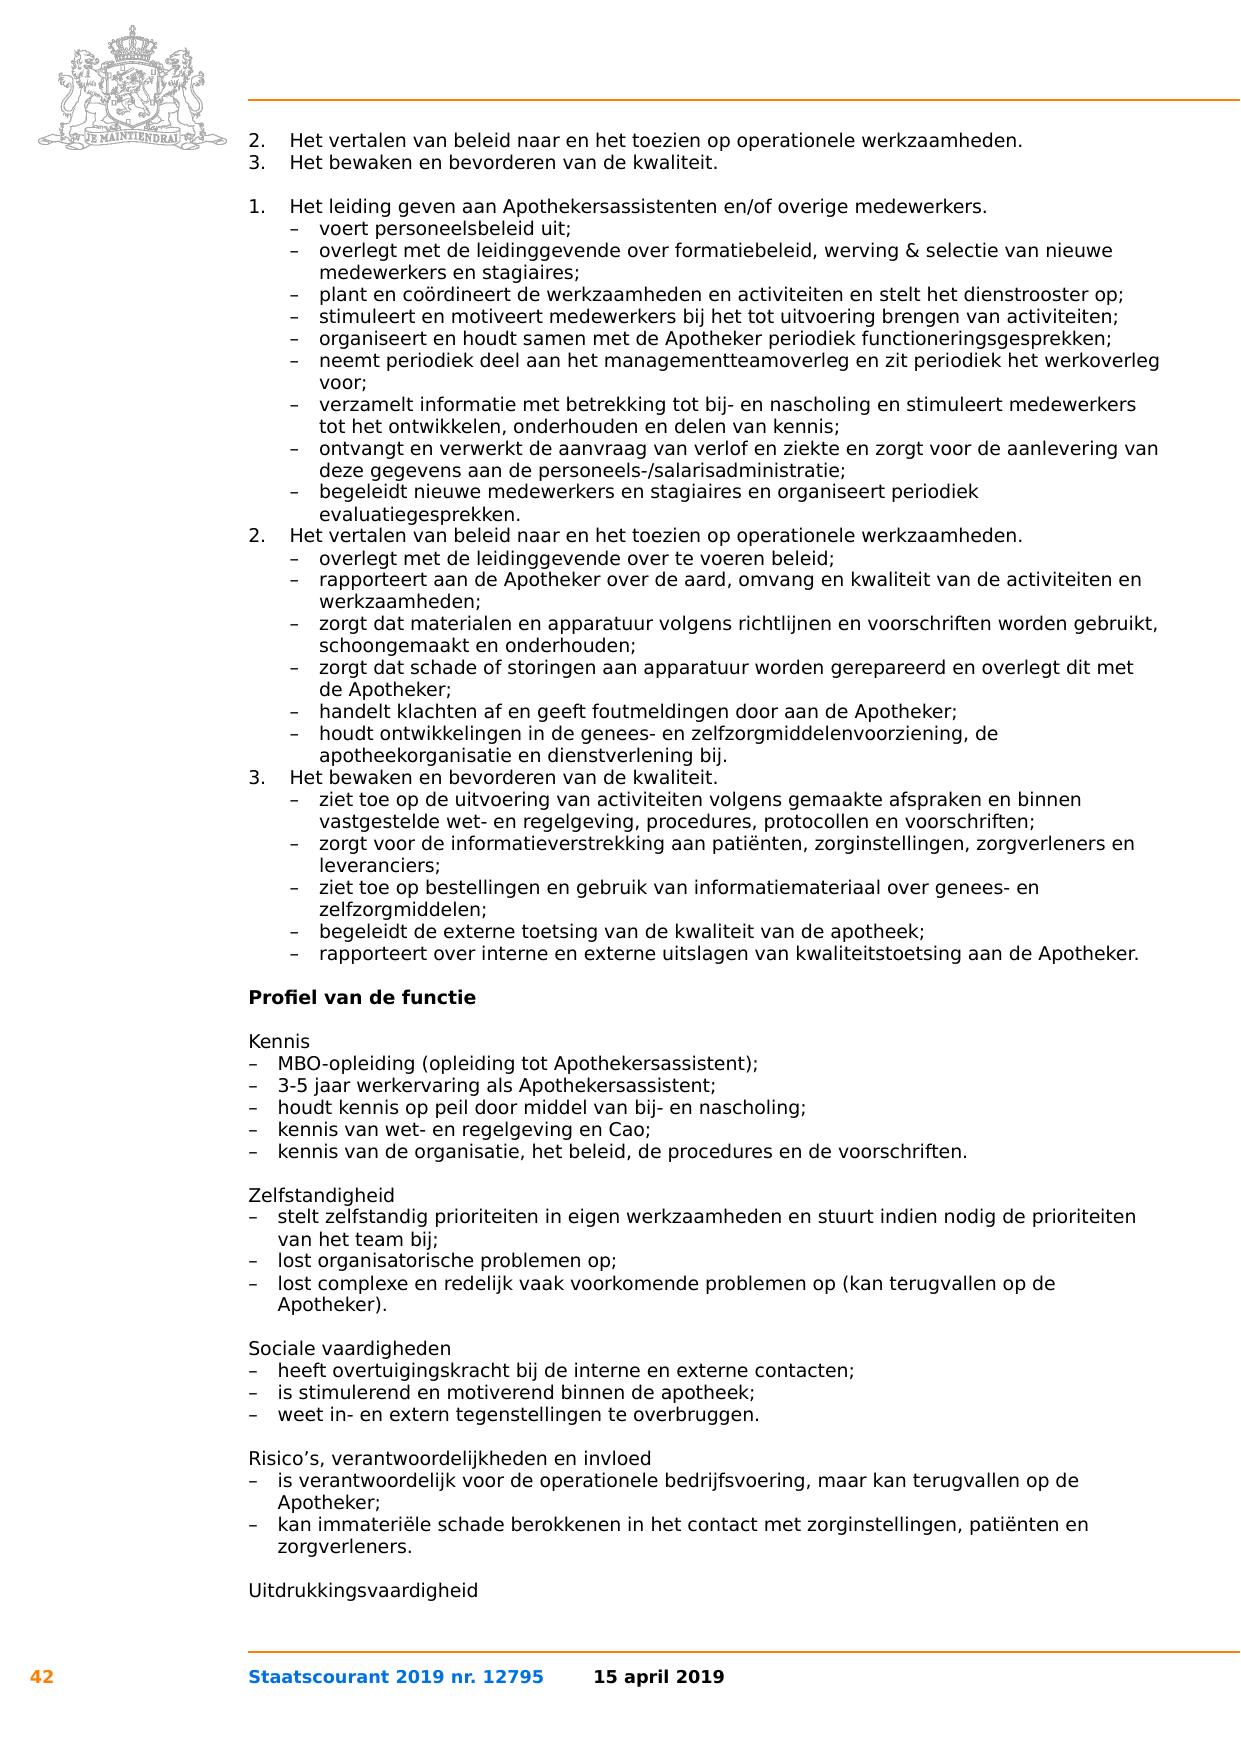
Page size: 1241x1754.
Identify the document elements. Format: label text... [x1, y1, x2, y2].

text – is stimulerend en motiverend binnen de apotheek; [248, 1382, 1163, 1404]
text – weet in- en extern tegenstellingen te overbruggen. [248, 1404, 1163, 1426]
text – ziet toe op de uitvoering van activiteiten volgens gemaakte afspraken en binnen vastgestelde wet- en regelgeving, procedures, protocollen en voorschriften; [289, 789, 1163, 833]
text – kennis van wet- en regelgeving en Cao; [248, 1119, 1163, 1141]
subtitle Profiel van de functie [248, 987, 1163, 1009]
text 2. Het vertalen van beleid naar en het toezien op operationele werkzaamheden. [248, 525, 1163, 547]
text – organiseert en houdt samen met de Apotheker periodiek functioneringsgesprekken; [289, 328, 1163, 349]
text – neemt periodiek deel aan het managementteamoverleg en zit periodiek het werkoverleg voor; [289, 349, 1163, 393]
text – lost complexe en redelijk vaak voorkomende problemen op (kan terugvallen op de Apotheker). [248, 1272, 1163, 1316]
text Sociale vaardigheden [248, 1338, 1163, 1360]
text Kennis [248, 1031, 1163, 1053]
text – zorgt dat materialen en apparatuur volgens richtlijnen en voorschriften worden gebruikt, schoongemaakt en onderhouden; [289, 613, 1163, 657]
text Uitdrukkingsvaardigheid [248, 1580, 1163, 1602]
text – stelt zelfstandig prioriteiten in eigen werkzaamheden en stuurt indien nodig de prioriteiten van het team bij; [248, 1206, 1163, 1250]
text – stimuleert en motiveert medewerkers bij het tot uitvoering brengen van activiteiten; [289, 306, 1163, 328]
text 2. Het vertalen van beleid naar en het toezien op operationele werkzaamheden. [248, 130, 1163, 152]
text – ontvangt en verwerkt de aanvraag van verlof en ziekte en zorgt voor de aanlevering van deze gegevens aan de personeels-/salarisadministratie; [289, 437, 1163, 481]
text – zorgt dat schade of storingen aan apparatuur worden gerepareerd en overlegt dit met de Apotheker; [289, 657, 1163, 701]
text – verzamelt informatie met betrekking tot bij- en nascholing en stimuleert medewerkers tot het ontwikkelen, onderhouden en delen van kennis; [289, 393, 1163, 437]
text – lost organisatorische problemen op; [248, 1250, 1163, 1272]
text – houdt kennis op peil door middel van bij- en nascholing; [248, 1097, 1163, 1119]
text – heeft overtuigingskracht bij de interne en externe contacten; [248, 1360, 1163, 1382]
text – begeleidt nieuwe medewerkers en stagiaires en organiseert periodiek evaluatiegesprekken. [289, 481, 1163, 525]
text – ziet toe op bestellingen en gebruik van informatiemateriaal over genees- en zelfzorgmiddelen; [289, 877, 1163, 921]
text – zorgt voor de informatieverstrekking aan patiënten, zorginstellingen, zorgverleners en leveranciers; [289, 833, 1163, 877]
text 3. Het bewaken en bevorderen van de kwaliteit. [248, 767, 1163, 789]
text – handelt klachten af en geeft foutmeldingen door aan de Apotheker; [289, 701, 1163, 723]
text – kennis van de organisatie, het beleid, de procedures en de voorschriften. [248, 1141, 1163, 1163]
text – begeleidt de externe toetsing van de kwaliteit van de apotheek; [289, 921, 1163, 943]
text – MBO-opleiding (opleiding tot Apothekersassistent); [248, 1053, 1163, 1075]
text – rapporteert aan de Apotheker over de aard, omvang en kwaliteit van de activiteiten en werkzaamheden; [289, 569, 1163, 613]
text 1. Het leiding geven aan Apothekersassistenten en/of overige medewerkers. [248, 196, 1163, 218]
picture [38, 25, 227, 150]
text – is verantwoordelijk voor de operationele bedrijfsvoering, maar kan terugvallen op de Apotheker; [248, 1470, 1163, 1514]
text – voert personeelsbeleid uit; [289, 218, 1163, 240]
text – overlegt met de leidinggevende over formatiebeleid, werving & selectie van nieuwe medewerkers en stagiaires; [289, 240, 1163, 284]
text – rapporteert over interne en externe uitslagen van kwaliteitstoetsing aan de Apotheker. [289, 943, 1163, 965]
text – plant en coördineert de werkzaamheden en activiteiten en stelt het dienstrooster op; [289, 284, 1163, 306]
text – 3-5 jaar werkervaring als Apothekersassistent; [248, 1075, 1163, 1097]
text 3. Het bewaken en bevorderen van de kwaliteit. [248, 152, 1163, 174]
text Zelfstandigheid [248, 1184, 1163, 1206]
text Risico’s, verantwoordelijkheden en invloed [248, 1448, 1163, 1470]
text – overlegt met de leidinggevende over te voeren beleid; [289, 547, 1163, 569]
text – kan immateriële schade berokkenen in het contact met zorginstellingen, patiënten en zorgverleners. [248, 1514, 1163, 1558]
text – houdt ontwikkelingen in de genees- en zelfzorgmiddelenvoorziening, de apotheekorganisatie en dienstverlening bij. [289, 723, 1163, 767]
